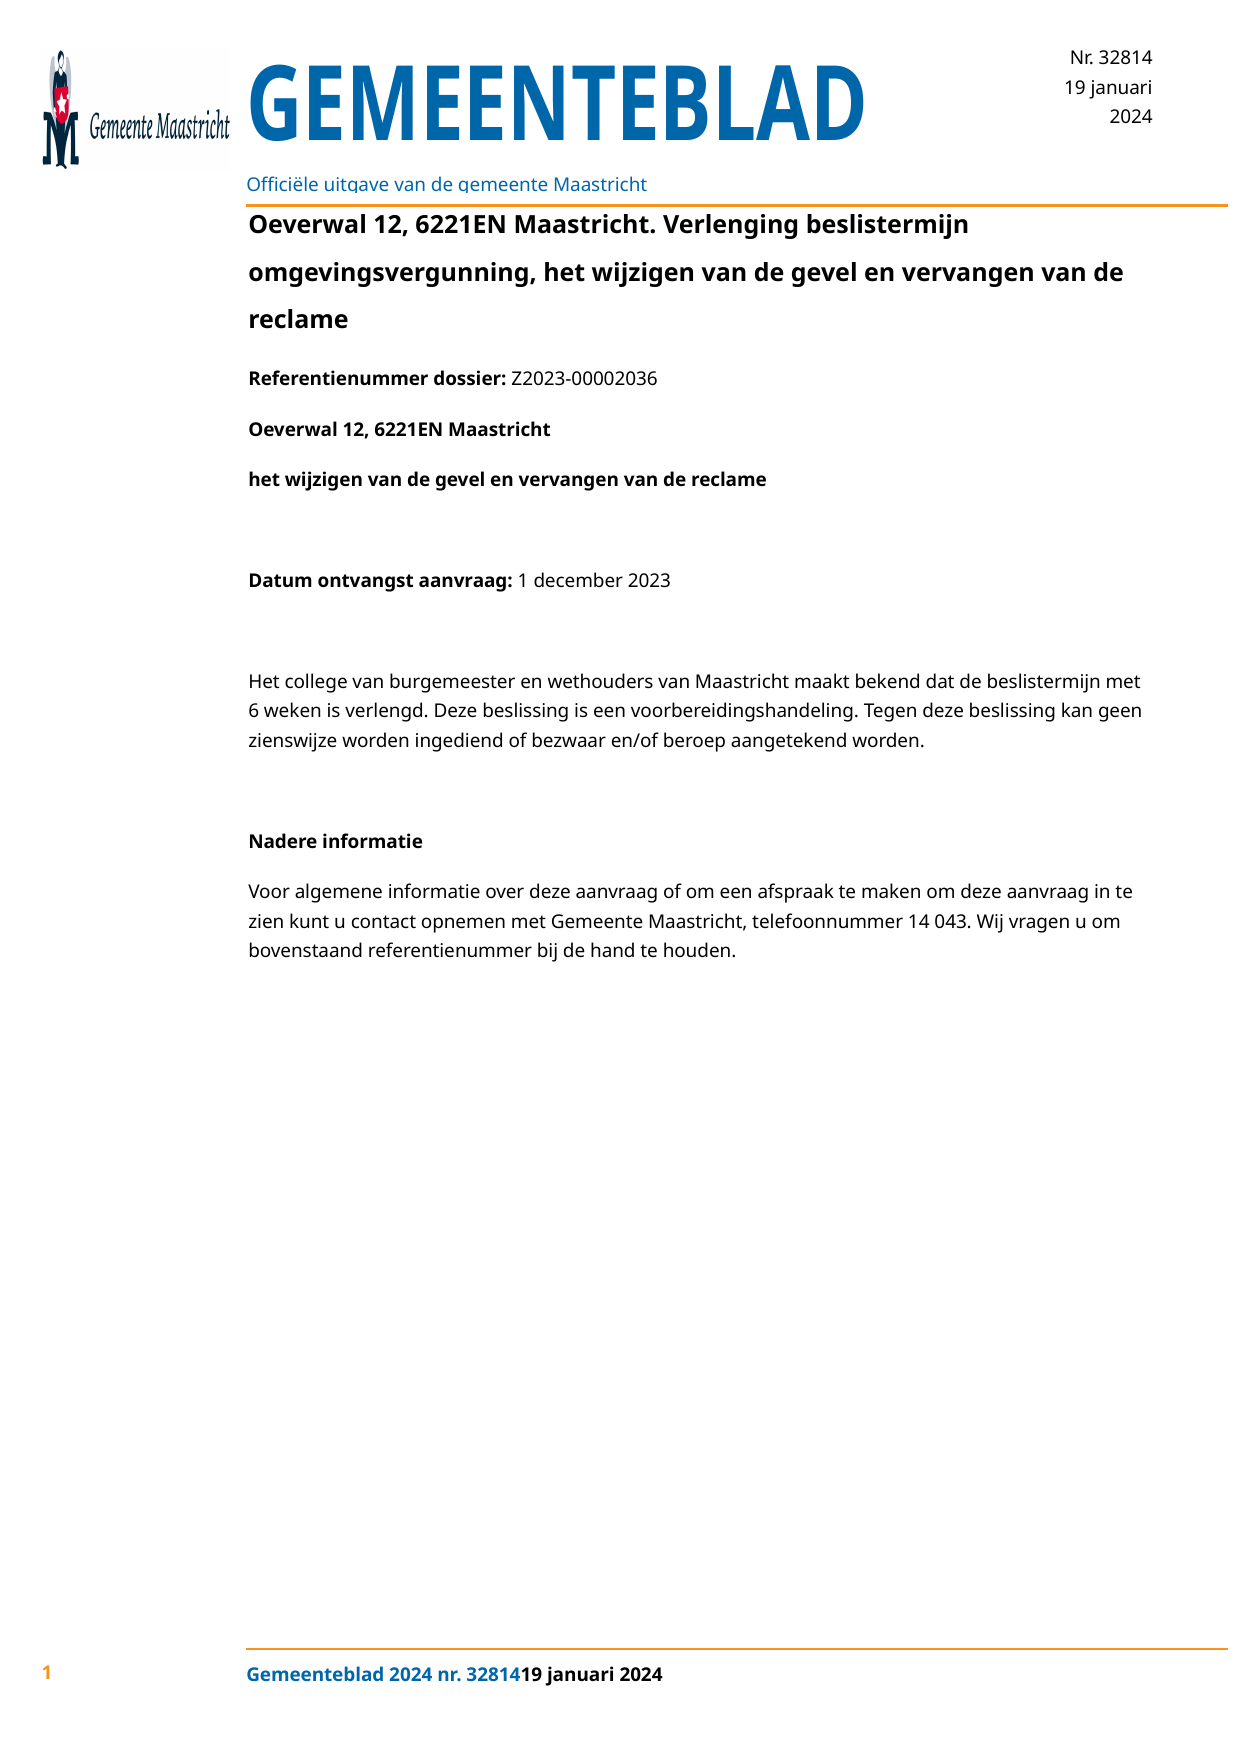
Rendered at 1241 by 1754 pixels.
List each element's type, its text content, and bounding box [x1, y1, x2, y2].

text Referentienummer dossier: Z2023-00002036 [248, 366, 1152, 391]
text Nadere informatie [248, 828, 1152, 854]
text Het college van burgemeester en wethouders van Maastricht maakt bekend dat de beslistermijn met 6 weken is verlengd. Deze beslissing is een voorbereidingshandeling. Tegen deze beslissing kan geen zienswijze worden ingediend of bezwaar en/of beroep aangetekend worden. [248, 668, 1152, 753]
text het wijzigen van de gevel en vervangen van de reclame [248, 466, 1152, 492]
text Oeverwal 12, 6221EN Maastricht [248, 416, 1152, 442]
text Voor algemene informatie over deze aanvraag of om een afspraak te maken om deze aanvraag in te zien kunt u contact opnemen met Gemeente Maastricht, telefoonnummer 14 043. Wij vragen u om bovenstaand referentienummer bij de hand te houden. [248, 878, 1152, 963]
picture [41, 47, 231, 172]
text Oeverwal 12, 6221EN Maastricht. Verlenging beslistermijn omgevingsvergunning, het wijzigen van de gevel en vervangen van de reclame [248, 207, 1152, 336]
text Datum ontvangst aanvraag: 1 december 2023 [248, 567, 1152, 593]
